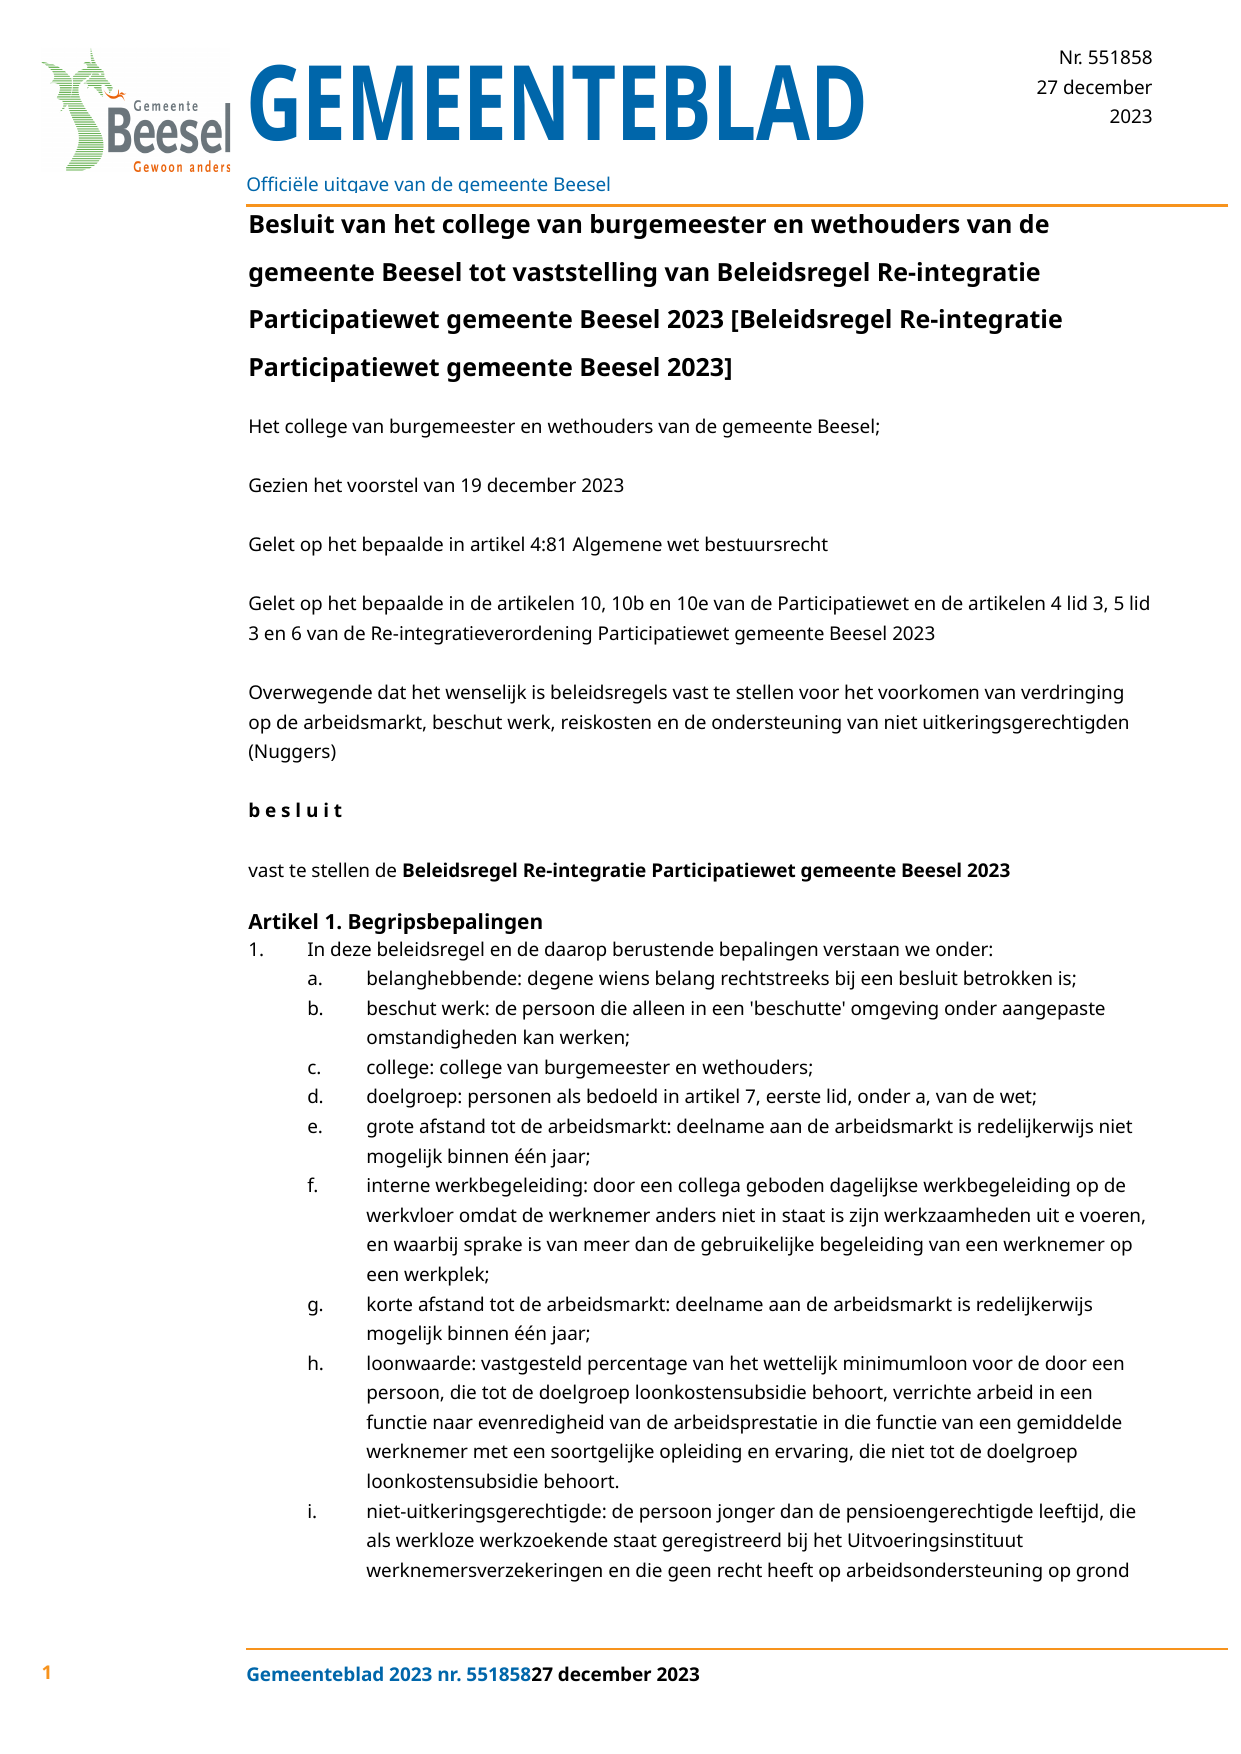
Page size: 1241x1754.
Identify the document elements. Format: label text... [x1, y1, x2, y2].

list beschut werk: de persoon die alleen in een 'beschutte' omgeving onder aangepaste omstandigheden kan werken; [307, 995, 1152, 1050]
list doelgroep: personen als bedoeld in artikel 7, eerste lid, onder a, van de wet; [307, 1084, 1152, 1109]
list college: college van burgemeester en wethouders; [307, 1054, 1152, 1080]
picture [41, 47, 231, 172]
list grote afstand tot de arbeidsmarkt: deelname aan de arbeidsmarkt is redelijkerwijs niet mogelijk binnen één jaar; [307, 1113, 1152, 1168]
text vast te stellen de Beleidsregel Re-integratie Participatiewet gemeente Beesel 2023 [248, 857, 1152, 883]
text Gezien het voorstel van 19 december 2023 [248, 472, 1152, 498]
text b e s l u i t [248, 798, 1152, 823]
list In deze beleidsregel en de daarop berustende bepalingen verstaan we onder: [248, 936, 1152, 961]
text Het college van burgemeester en wethouders van de gemeente Beesel; [248, 413, 1152, 439]
text Gelet op het bepaalde in artikel 4:81 Algemene wet bestuursrecht [248, 531, 1152, 557]
list niet-uitkeringsgerechtigde: de persoon jonger dan de pensioengerechtigde leeftijd, die als werkloze werkzoekende staat geregistreerd bij het Uitvoeringsinstituut werknemersverzekeringen en die geen recht heeft op arbeidsondersteuning op grond [307, 1498, 1152, 1583]
list loonwaarde: vastgesteld percentage van het wettelijk minimumloon voor de door een persoon, die tot de doelgroep loonkostensubsidie behoort, verrichte arbeid in een functie naar evenredigheid van de arbeidsprestatie in die functie van een gemiddelde werknemer met een soortgelijke opleiding en ervaring, die niet tot de doelgroep loonkostensubsidie behoort. [307, 1350, 1152, 1494]
list interne werkbegeleiding: door een collega geboden dagelijkse werkbegeleiding op de werkvloer omdat de werknemer anders niet in staat is zijn werkzaamheden uit e voeren, en waarbij sprake is van meer dan de gebruikelijke begeleiding van een werknemer op een werkplek; [307, 1172, 1152, 1287]
text Artikel 1. Begripsbepalingen [248, 907, 1152, 936]
text Besluit van het college van burgemeester en wethouders van de gemeente Beesel tot vaststelling van Beleidsregel Re-integratie Participatiewet gemeente Beesel 2023 [Beleidsregel Re-integratie Participatiewet gemeente Beesel 2023] [248, 207, 1152, 384]
text Overwegende dat het wenselijk is beleidsregels vast te stellen voor het voorkomen van verdringing op de arbeidsmarkt, beschut werk, reiskosten en de ondersteuning van niet uitkeringsgerechtigden (Nuggers) [248, 679, 1152, 764]
list belanghebbende: degene wiens belang rechtstreeks bij een besluit betrokken is; [307, 965, 1152, 991]
text Gelet op het bepaalde in de artikelen 10, 10b en 10e van de Participatiewet en de artikelen 4 lid 3, 5 lid 3 en 6 van de Re-integratieverordening Participatiewet gemeente Beesel 2023 [248, 591, 1152, 646]
list korte afstand tot de arbeidsmarkt: deelname aan de arbeidsmarkt is redelijkerwijs mogelijk binnen één jaar; [307, 1291, 1152, 1346]
